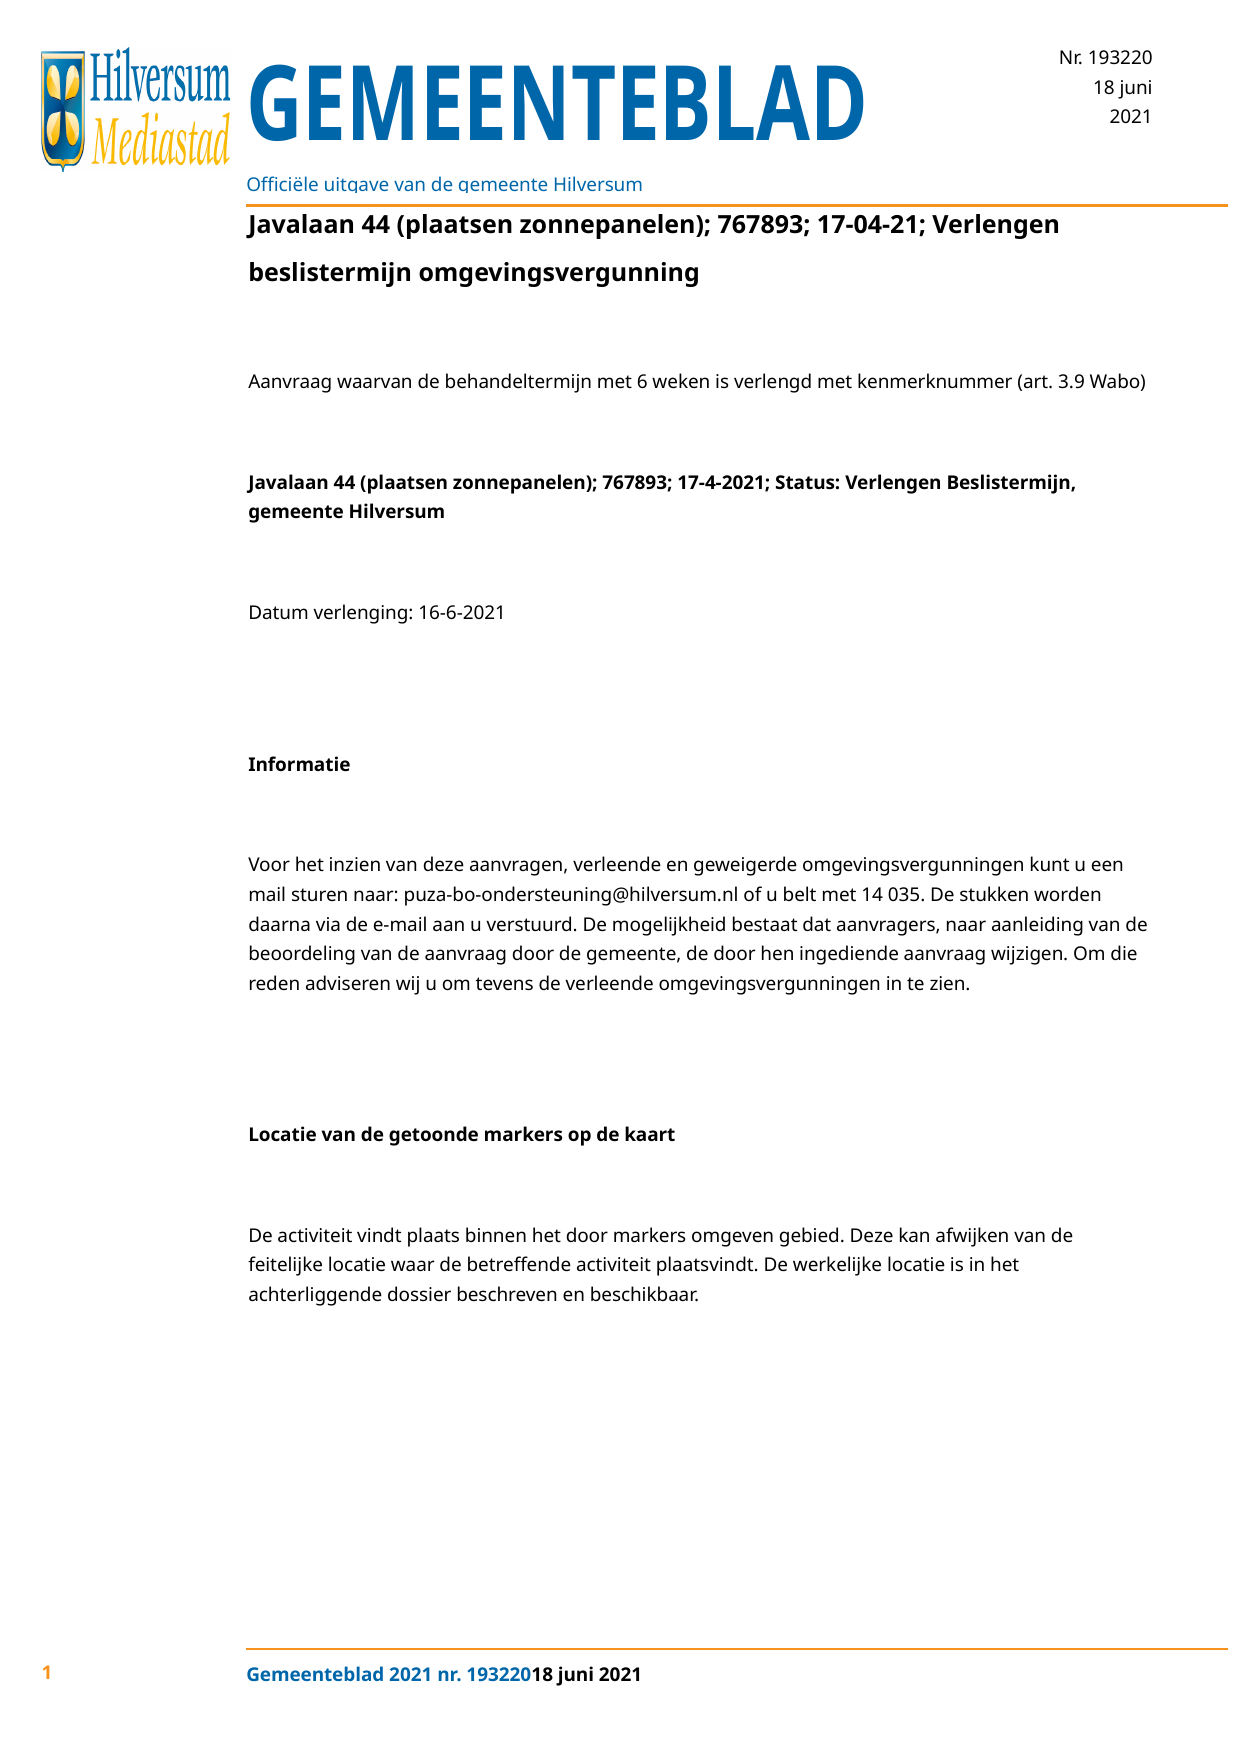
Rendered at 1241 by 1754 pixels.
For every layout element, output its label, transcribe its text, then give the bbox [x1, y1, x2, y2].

text Javalaan 44 (plaatsen zonnepanelen); 767893; 17-4-2021; Status: Verlengen Beslistermijn, gemeente Hilversum [248, 469, 1152, 524]
text Voor het inzien van deze aanvragen, verleende en geweigerde omgevingsvergunningen kunt u een mail sturen naar: puza-bo-ondersteuning@hilversum.nl of u belt met 14 035. De stukken worden daarna via de e-mail aan u verstuurd. De mogelijkheid bestaat dat aanvragers, naar aanleiding van de beoordeling van de aanvraag door de gemeente, de door hen ingediende aanvraag wijzigen. Om die reden adviseren wij u om tevens de verleende omgevingsvergunningen in te zien. [248, 852, 1152, 996]
text Locatie van de getoonde markers op de kaart [248, 1121, 1152, 1147]
picture [41, 47, 231, 172]
text Datum verlenging: 16-6-2021 [248, 599, 1152, 625]
text Aanvraag waarvan de behandeltermijn met 6 weken is verlengd met kenmerknummer (art. 3.9 Wabo) [248, 368, 1152, 394]
text Javalaan 44 (plaatsen zonnepanelen); 767893; 17-04-21; Verlengen beslistermijn omgevingsvergunning [248, 207, 1152, 288]
text Informatie [248, 751, 1152, 777]
text De activiteit vindt plaats binnen het door markers omgeven gebied. Deze kan afwijken van de feitelijke locatie waar de betreffende activiteit plaatsvindt. De werkelijke locatie is in het achterliggende dossier beschreven en beschikbaar. [248, 1222, 1152, 1307]
